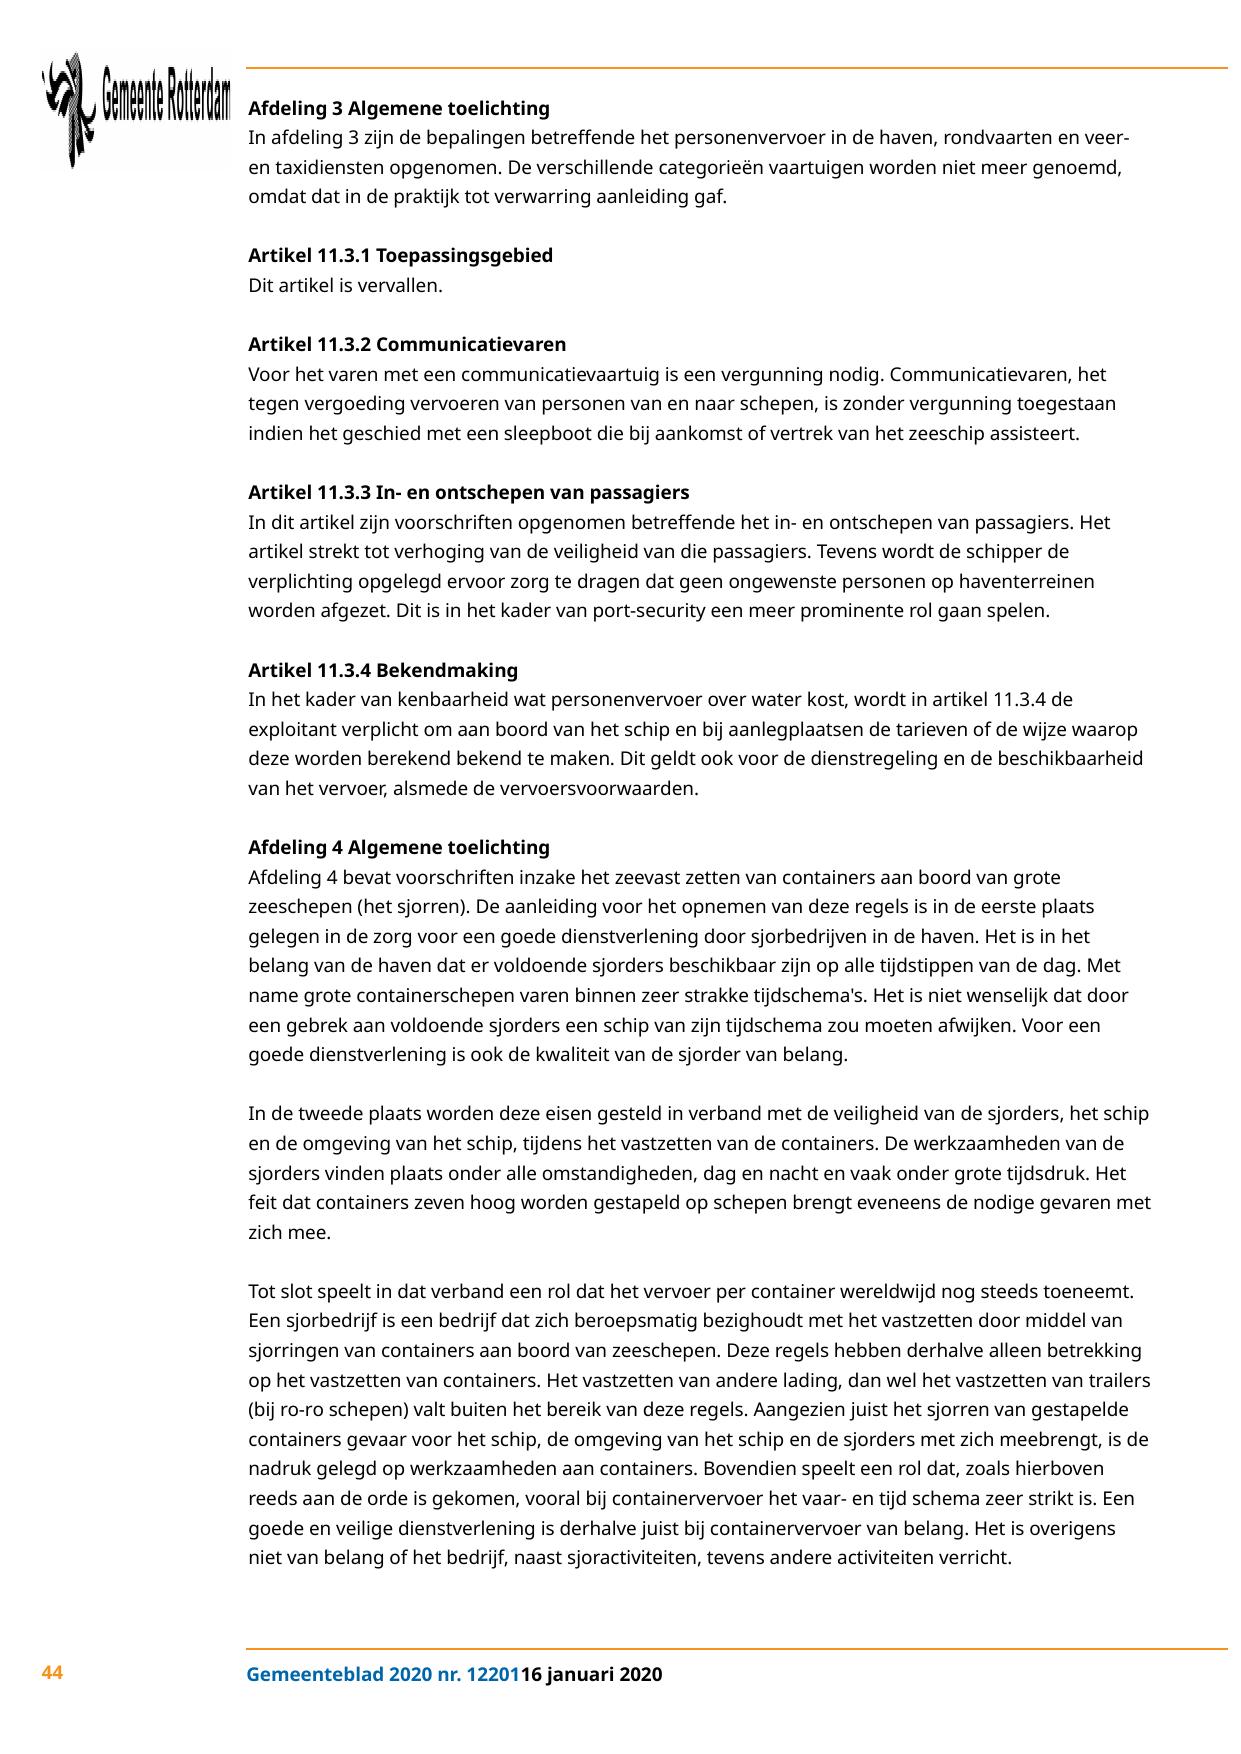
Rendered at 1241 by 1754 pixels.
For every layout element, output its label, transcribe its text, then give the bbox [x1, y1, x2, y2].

text In de tweede plaats worden deze eisen gesteld in verband met de veiligheid van de sjorders, het schip en de omgeving van het schip, tijdens het vastzetten van de containers. De werkzaamheden van de sjorders vinden plaats onder alle omstandigheden, dag en nacht en vaak onder grote tijdsdruk. Het feit dat containers zeven hoog worden gestapeld op schepen brengt eveneens de nodige gevaren met zich mee. [248, 1101, 1152, 1245]
text Artikel 11.3.3 In- en ontschepen van passagiers [248, 479, 1152, 505]
text In dit artikel zijn voorschriften opgenomen betreffende het in- en ontschepen van passagiers. Het artikel strekt tot verhoging van de veiligheid van die passagiers. Tevens wordt de schipper de verplichting opgelegd ervoor zorg te dragen dat geen ongewenste personen op haventerreinen worden afgezet. Dit is in het kader van port-security een meer prominente rol gaan spelen. [248, 509, 1152, 623]
text In afdeling 3 zijn de bepalingen betreffende het personenvervoer in de haven, rondvaarten en veer- en taxidiensten opgenomen. De verschillende categorieën vaartuigen worden niet meer genoemd, omdat dat in de praktijk tot verwarring aanleiding gaf. [248, 124, 1152, 209]
picture [41, 47, 231, 172]
text Afdeling 3 Algemene toelichting [248, 95, 1152, 121]
text Tot slot speelt in dat verband een rol dat het vervoer per container wereldwijd nog steeds toeneemt. Een sjorbedrijf is een bedrijf dat zich beroepsmatig bezighoudt met het vastzetten door middel van sjorringen van containers aan boord van zeeschepen. Deze regels hebben derhalve alleen betrekking op het vastzetten van containers. Het vastzetten van andere lading, dan wel het vastzetten van trailers (bij ro-ro schepen) valt buiten het bereik van deze regels. Aangezien juist het sjorren van gestapelde containers gevaar voor het schip, de omgeving van het schip en de sjorders met zich meebrengt, is de nadruk gelegd op werkzaamheden aan containers. Bovendien speelt een rol dat, zoals hierboven reeds aan de orde is gekomen, vooral bij containervervoer het vaar- en tijd schema zeer strikt is. Een goede en veilige dienstverlening is derhalve juist bij containervervoer van belang. Het is overigens niet van belang of het bedrijf, naast sjoractiviteiten, tevens andere activiteiten verricht. [248, 1278, 1152, 1570]
text In het kader van kenbaarheid wat personenvervoer over water kost, wordt in artikel 11.3.4 de exploitant verplicht om aan boord van het schip en bij aanlegplaatsen de tarieven of de wijze waarop deze worden berekend bekend te maken. Dit geldt ook voor de dienstregeling en de beschikbaarheid van het vervoer, alsmede de vervoersvoorwaarden. [248, 686, 1152, 801]
text Dit artikel is vervallen. [248, 272, 1152, 298]
text Voor het varen met een communicatievaartuig is een vergunning nodig. Communicatievaren, het tegen vergoeding vervoeren van personen van en naar schepen, is zonder vergunning toegestaan indien het geschied met een sleepboot die bij aankomst of vertrek van het zeeschip assisteert. [248, 361, 1152, 446]
text Artikel 11.3.1 Toepassingsgebied [248, 243, 1152, 268]
text Artikel 11.3.4 Bekendmaking [248, 657, 1152, 683]
text Afdeling 4 bevat voorschriften inzake het zeevast zetten van containers aan boord van grote zeeschepen (het sjorren). De aanleiding voor het opnemen van deze regels is in de eerste plaats gelegen in de zorg voor een goede dienstverlening door sjorbedrijven in de haven. Het is in het belang van de haven dat er voldoende sjorders beschikbaar zijn op alle tijdstippen van de dag. Met name grote containerschepen varen binnen zeer strakke tijdschema's. Het is niet wenselijk dat door een gebrek aan voldoende sjorders een schip van zijn tijdschema zou moeten afwijken. Voor een goede dienstverlening is ook de kwaliteit van de sjorder van belang. [248, 864, 1152, 1067]
text Afdeling 4 Algemene toelichting [248, 834, 1152, 860]
text Artikel 11.3.2 Communicatievaren [248, 331, 1152, 357]
